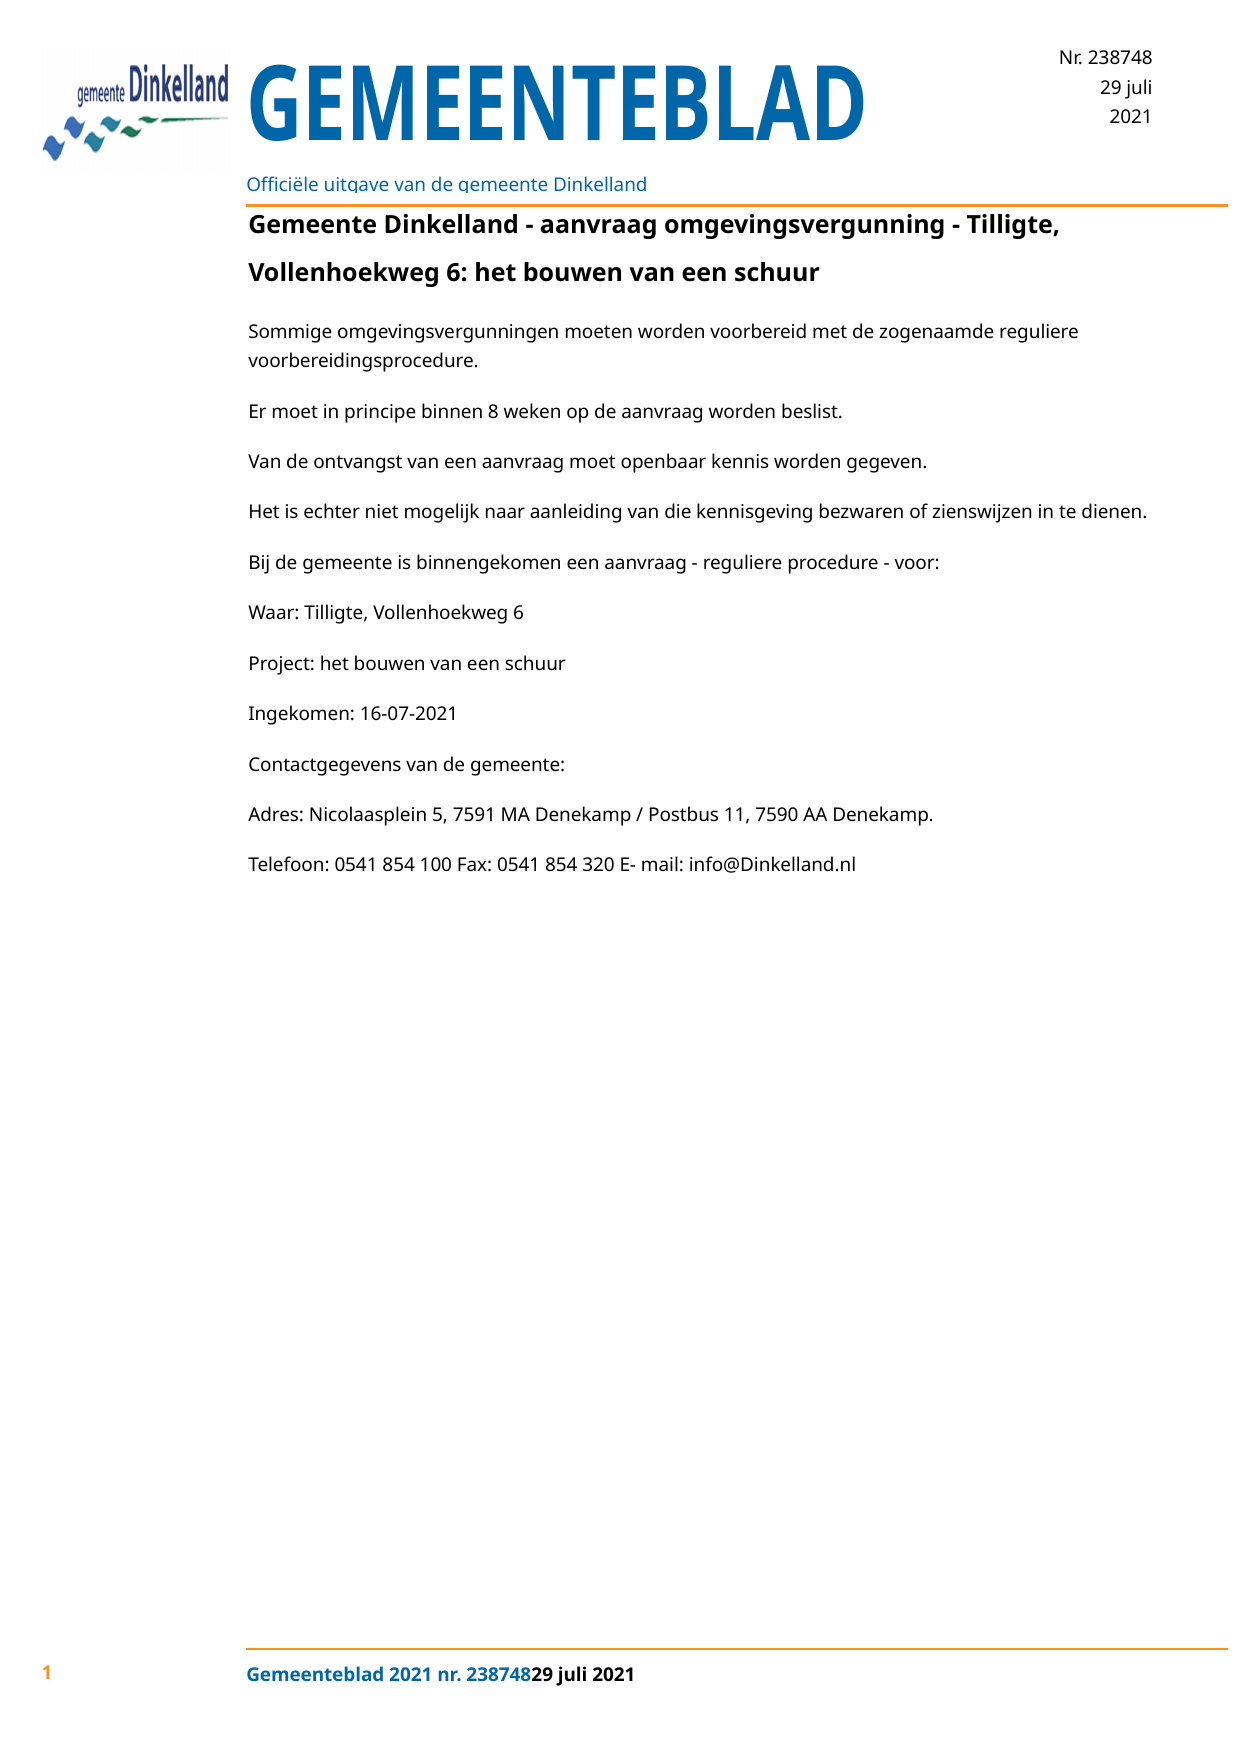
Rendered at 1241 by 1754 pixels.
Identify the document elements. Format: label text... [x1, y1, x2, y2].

text Project: het bouwen van een schuur [248, 650, 1152, 676]
text Het is echter niet mogelijk naar aanleiding van die kennisgeving bezwaren of zienswijzen in te dienen. [248, 499, 1152, 524]
text Van de ontvangst van een aanvraag moet openbaar kennis worden gegeven. [248, 448, 1152, 474]
text Adres: Nicolaasplein 5, 7591 MA Denekamp / Postbus 11, 7590 AA Denekamp. [248, 801, 1152, 827]
text Telefoon: 0541 854 100 Fax: 0541 854 320 E- mail: info@Dinkelland.nl [248, 852, 1152, 877]
text Bij de gemeente is binnengekomen een aanvraag - reguliere procedure - voor: [248, 549, 1152, 575]
text Sommige omgevingsvergunningen moeten worden voorbereid met de zogenaamde reguliere voorbereidingsprocedure. [248, 318, 1152, 373]
picture [41, 47, 231, 172]
text Contactgegevens van de gemeente: [248, 751, 1152, 777]
text Waar: Tilligte, Vollenhoekweg 6 [248, 599, 1152, 625]
text Gemeente Dinkelland - aanvraag omgevingsvergunning - Tilligte, Vollenhoekweg 6: het bouwen van een schuur [248, 207, 1152, 288]
text Er moet in principe binnen 8 weken op de aanvraag worden beslist. [248, 398, 1152, 424]
text Ingekomen: 16-07-2021 [248, 700, 1152, 726]
